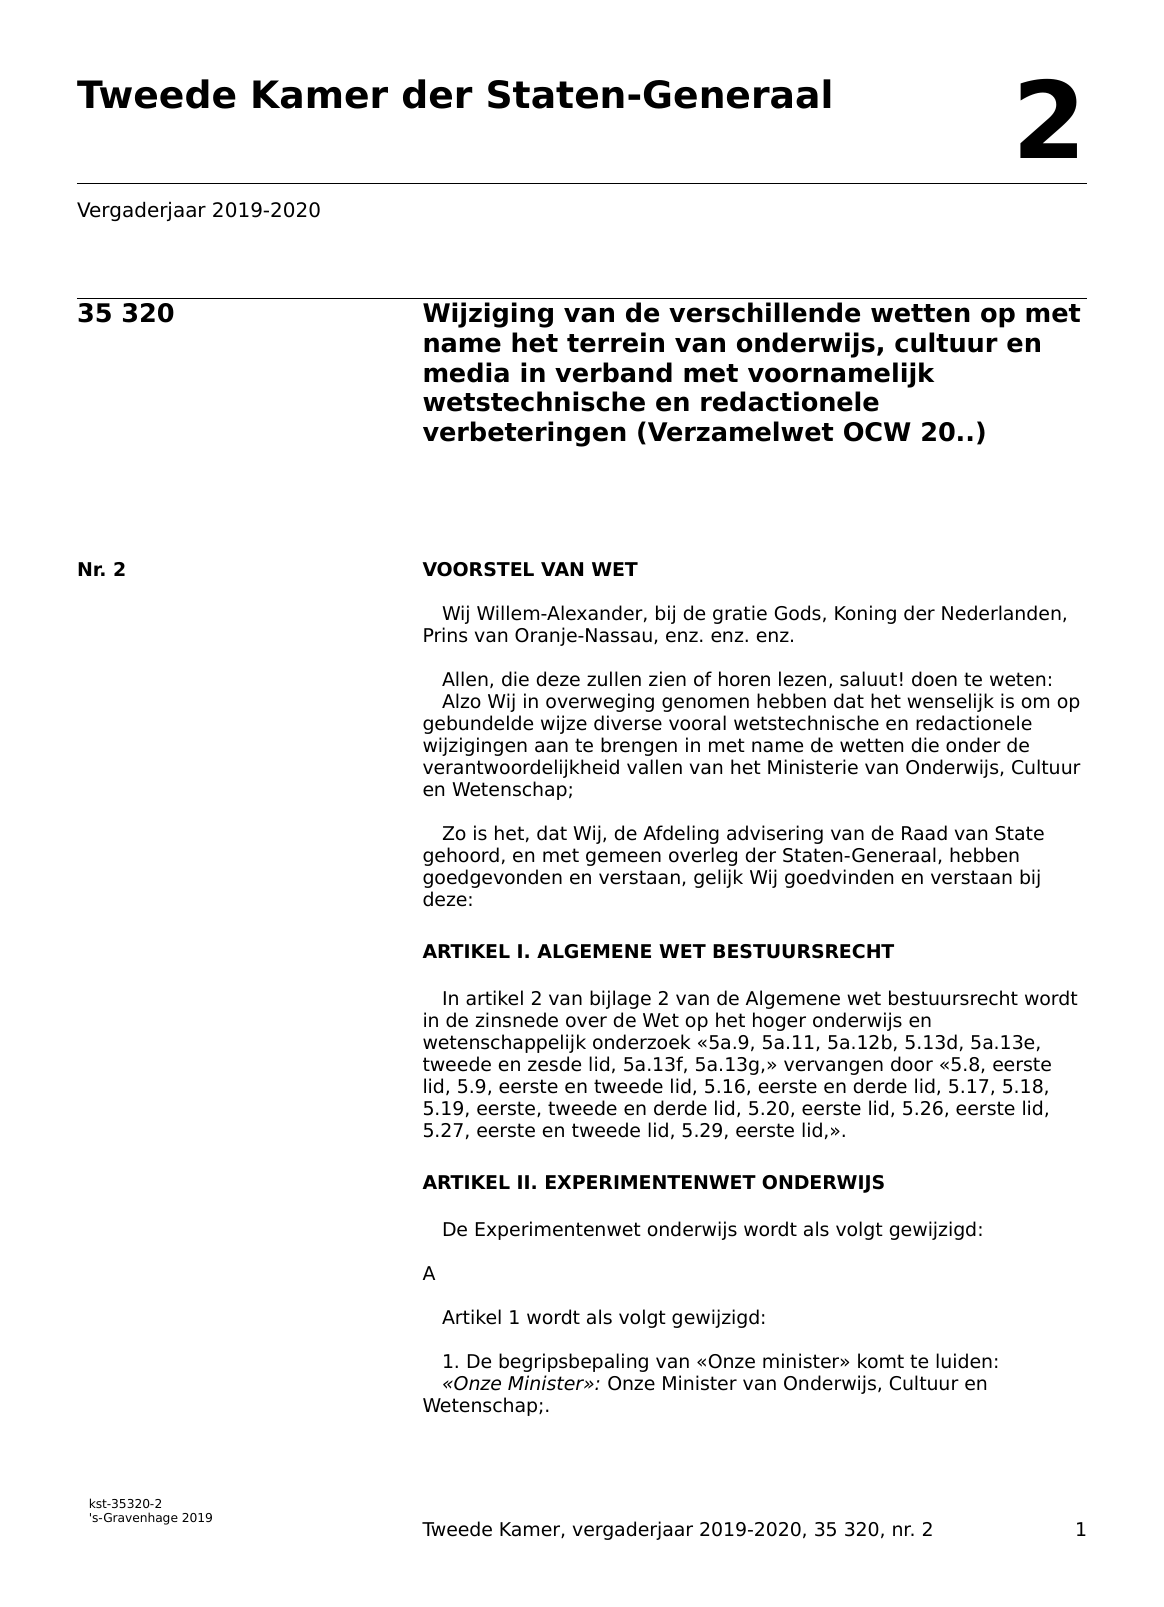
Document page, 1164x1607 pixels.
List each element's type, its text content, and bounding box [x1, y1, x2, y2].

subtitle ARTIKEL II. EXPERIMENTENWET ONDERWIJS [422, 1172, 1087, 1193]
subtitle Nr. 2 VOORSTEL VAN WET [77, 558, 1087, 580]
text «Onze Minister»: Onze Minister van Onderwijs, Cultuur en Wetenschap;. [422, 1373, 1087, 1417]
text kst-35320-2 [88, 1497, 323, 1511]
text Artikel 1 wordt als volgt gewijzigd: [422, 1307, 1087, 1329]
text A [422, 1263, 1087, 1285]
subtitle ARTIKEL I. ALGEMENE WET BESTUURSRECHT [422, 941, 1087, 963]
text Wij Willem-Alexander, bij de gratie Gods, Koning der Nederlanden, Prins van Oranje-Nassau, enz. enz. enz. [422, 603, 1087, 647]
subtitle 35 320 Wijziging van de verschillende wetten op met name het terrein van onderwijs, cultuur en media in verband met voornamelijk wetstechnische en redactionele verbeteringen (Verzamelwet OCW 20..) [77, 299, 1087, 447]
text In artikel 2 van bijlage 2 van de Algemene wet bestuursrecht wordt in de zinsnede over de Wet op het hoger onderwijs en wetenschappelijk onderzoek «5a.9, 5a.11, 5a.12b, 5.13d, 5a.13e, tweede en zesde lid, 5a.13f, 5a.13g,» vervangen door «5.8, eerste lid, 5.9, eerste en tweede lid, 5.16, eerste en derde lid, 5.17, 5.18, 5.19, eerste, tweede en derde lid, 5.20, eerste lid, 5.26, eerste lid, 5.27, eerste en tweede lid, 5.29, eerste lid,». [422, 988, 1087, 1142]
table_header Tweede Kamer der Staten-Generaal [77, 59, 886, 183]
text 1. De begripsbepaling van «Onze minister» komt te luiden: [422, 1351, 1087, 1373]
table_header 2 [886, 59, 1087, 183]
text 's-Gravenhage 2019 [88, 1511, 323, 1525]
text De Experimentenwet onderwijs wordt als volgt gewijzigd: [422, 1218, 1087, 1241]
table_cell Vergaderjaar 2019-2020 [77, 184, 1087, 298]
text Allen, die deze zullen zien of horen lezen, saluut! doen te weten: [422, 669, 1087, 691]
text Zo is het, dat Wij, de Afdeling advisering van de Raad van State gehoord, en met gemeen overleg der Staten-Generaal, hebben goedgevonden en verstaan, gelijk Wij goedvinden en verstaan bij deze: [422, 823, 1087, 911]
text Alzo Wij in overweging genomen hebben dat het wenselijk is om op gebundelde wijze diverse vooral wetstechnische en redactionele wijzigingen aan te brengen in met name de wetten die onder de verantwoordelijkheid vallen van het Ministerie van Onderwijs, Cultuur en Wetenschap; [422, 691, 1087, 801]
